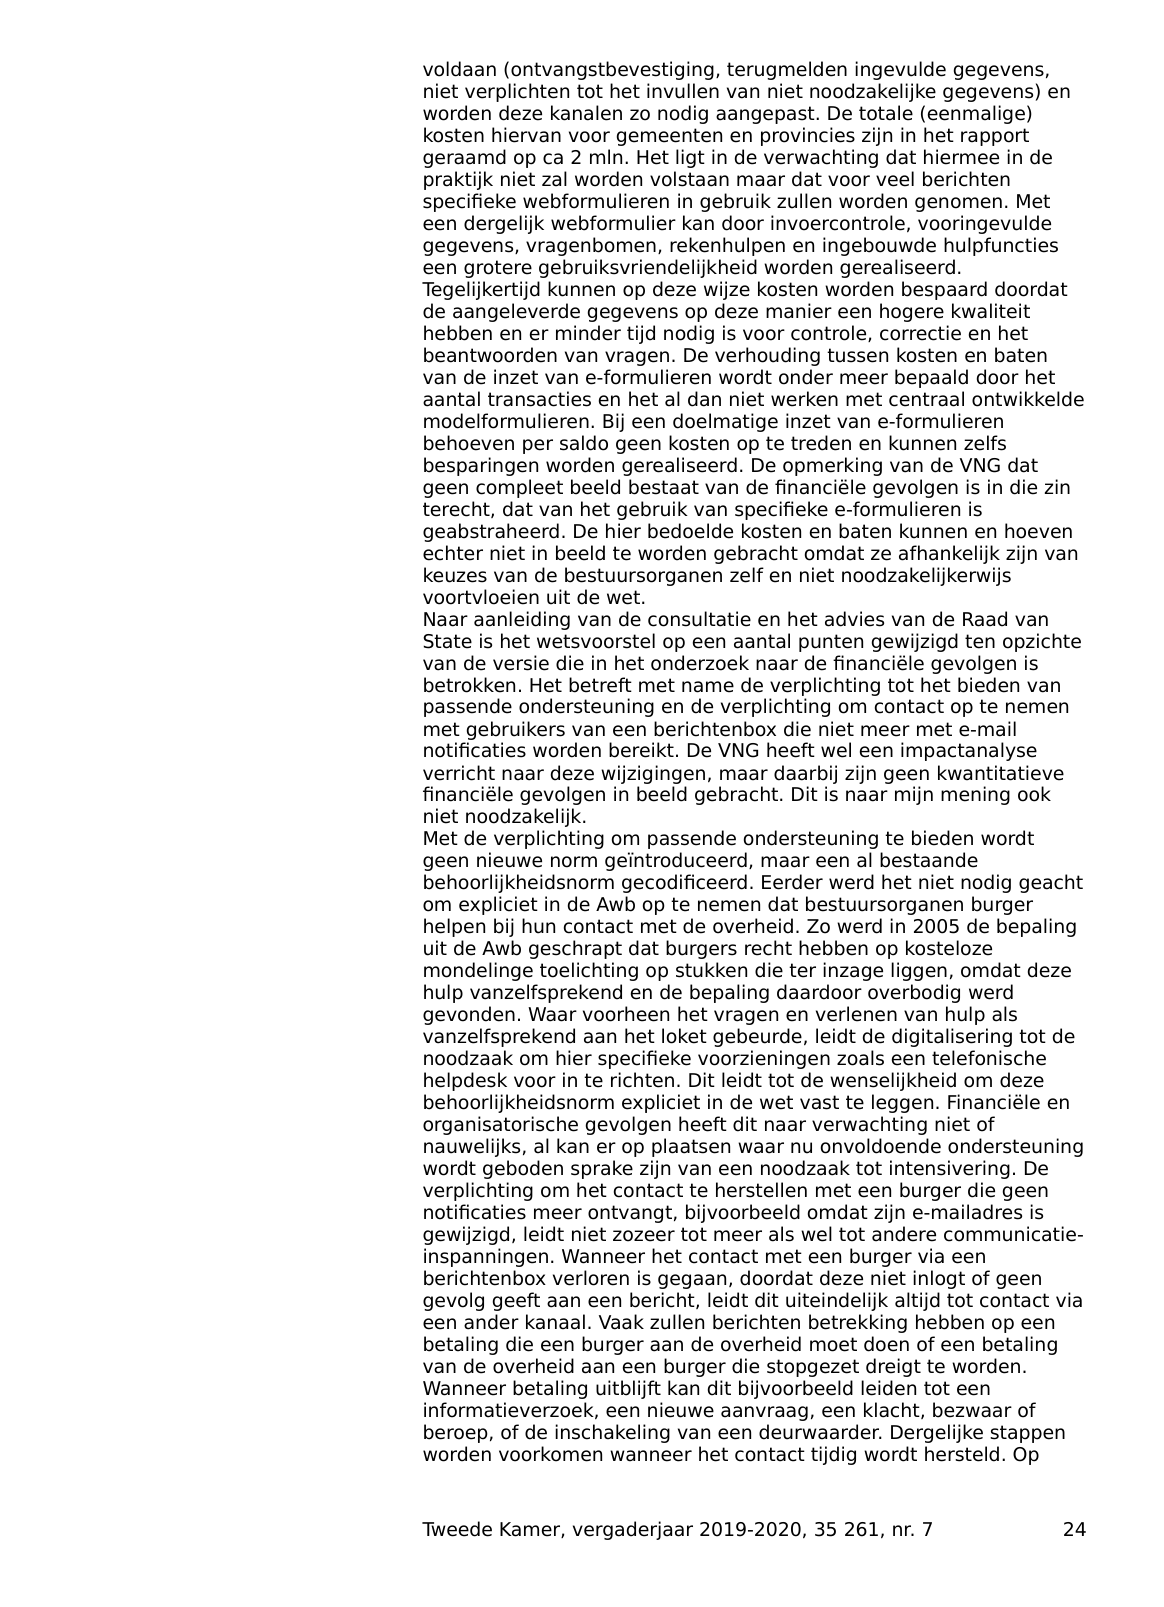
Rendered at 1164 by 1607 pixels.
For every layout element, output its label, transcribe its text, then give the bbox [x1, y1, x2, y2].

text Met de verplichting om passende ondersteuning te bieden wordt geen nieuwe norm geïntroduceerd, maar een al bestaande behoorlijkheidsnorm gecodificeerd. Eerder werd het niet nodig geacht om expliciet in de Awb op te nemen dat bestuursorganen burger helpen bij hun contact met de overheid. Zo werd in 2005 de bepaling uit de Awb geschrapt dat burgers recht hebben op kosteloze mondelinge toelichting op stukken die ter inzage liggen, omdat deze hulp vanzelfsprekend en de bepaling daardoor overbodig werd gevonden. Waar voorheen het vragen en verlenen van hulp als vanzelfsprekend aan het loket gebeurde, leidt de digitalisering tot de noodzaak om hier specifieke voorzieningen zoals een telefonische helpdesk voor in te richten. Dit leidt tot de wenselijkheid om deze behoorlijkheidsnorm expliciet in de wet vast te leggen. Financiële en organisatorische gevolgen heeft dit naar verwachting niet of nauwelijks, al kan er op plaatsen waar nu onvoldoende ondersteuning wordt geboden sprake zijn van een noodzaak tot intensivering. De verplichting om het contact te herstellen met een burger die geen notificaties meer ontvangt, bijvoorbeeld omdat zijn e-mailadres is gewijzigd, leidt niet zozeer tot meer als wel tot andere communicatie-inspanningen. Wanneer het contact met een burger via een berichtenbox verloren is gegaan, doordat deze niet inlogt of geen gevolg geeft aan een bericht, leidt dit uiteindelijk altijd tot contact via een ander kanaal. Vaak zullen berichten betrekking hebben op een betaling die een burger aan de overheid moet doen of een betaling van de overheid aan een burger die stopgezet dreigt te worden. Wanneer betaling uitblijft kan dit bijvoorbeeld leiden tot een informatieverzoek, een nieuwe aanvraag, een klacht, bezwaar of beroep, of de inschakeling van een deurwaarder. Dergelijke stappen worden voorkomen wanneer het contact tijdig wordt hersteld. Op [422, 828, 1087, 1466]
text Naar aanleiding van de consultatie en het advies van de Raad van State is het wetsvoorstel op een aantal punten gewijzigd ten opzichte van de versie die in het onderzoek naar de financiële gevolgen is betrokken. Het betreft met name de verplichting tot het bieden van passende ondersteuning en de verplichting om contact op te nemen met gebruikers van een berichtenbox die niet meer met e-mail notificaties worden bereikt. De VNG heeft wel een impactanalyse verricht naar deze wijzigingen, maar daarbij zijn geen kwantitatieve financiële gevolgen in beeld gebracht. Dit is naar mijn mening ook niet noodzakelijk. [422, 608, 1087, 828]
text voldaan (ontvangstbevestiging, terugmelden ingevulde gegevens, niet verplichten tot het invullen van niet noodzakelijke gegevens) en worden deze kanalen zo nodig aangepast. De totale (eenmalige) kosten hiervan voor gemeenten en provincies zijn in het rapport geraamd op ca 2 mln. Het ligt in de verwachting dat hiermee in de praktijk niet zal worden volstaan maar dat voor veel berichten specifieke webformulieren in gebruik zullen worden genomen. Met een dergelijk webformulier kan door invoercontrole, vooringevulde gegevens, vragenbomen, rekenhulpen en ingebouwde hulpfuncties een grotere gebruiksvriendelijkheid worden gerealiseerd. Tegelijkertijd kunnen op deze wijze kosten worden bespaard doordat de aangeleverde gegevens op deze manier een hogere kwaliteit hebben en er minder tijd nodig is voor controle, correctie en het beantwoorden van vragen. De verhouding tussen kosten en baten van de inzet van e-formulieren wordt onder meer bepaald door het aantal transacties en het al dan niet werken met centraal ontwikkelde modelformulieren. Bij een doelmatige inzet van e-formulieren behoeven per saldo geen kosten op te treden en kunnen zelfs besparingen worden gerealiseerd. De opmerking van de VNG dat geen compleet beeld bestaat van de financiële gevolgen is in die zin terecht, dat van het gebruik van specifieke e-formulieren is geabstraheerd. De hier bedoelde kosten en baten kunnen en hoeven echter niet in beeld te worden gebracht omdat ze afhankelijk zijn van keuzes van de bestuursorganen zelf en niet noodzakelijkerwijs voortvloeien uit de wet. [422, 59, 1087, 608]
